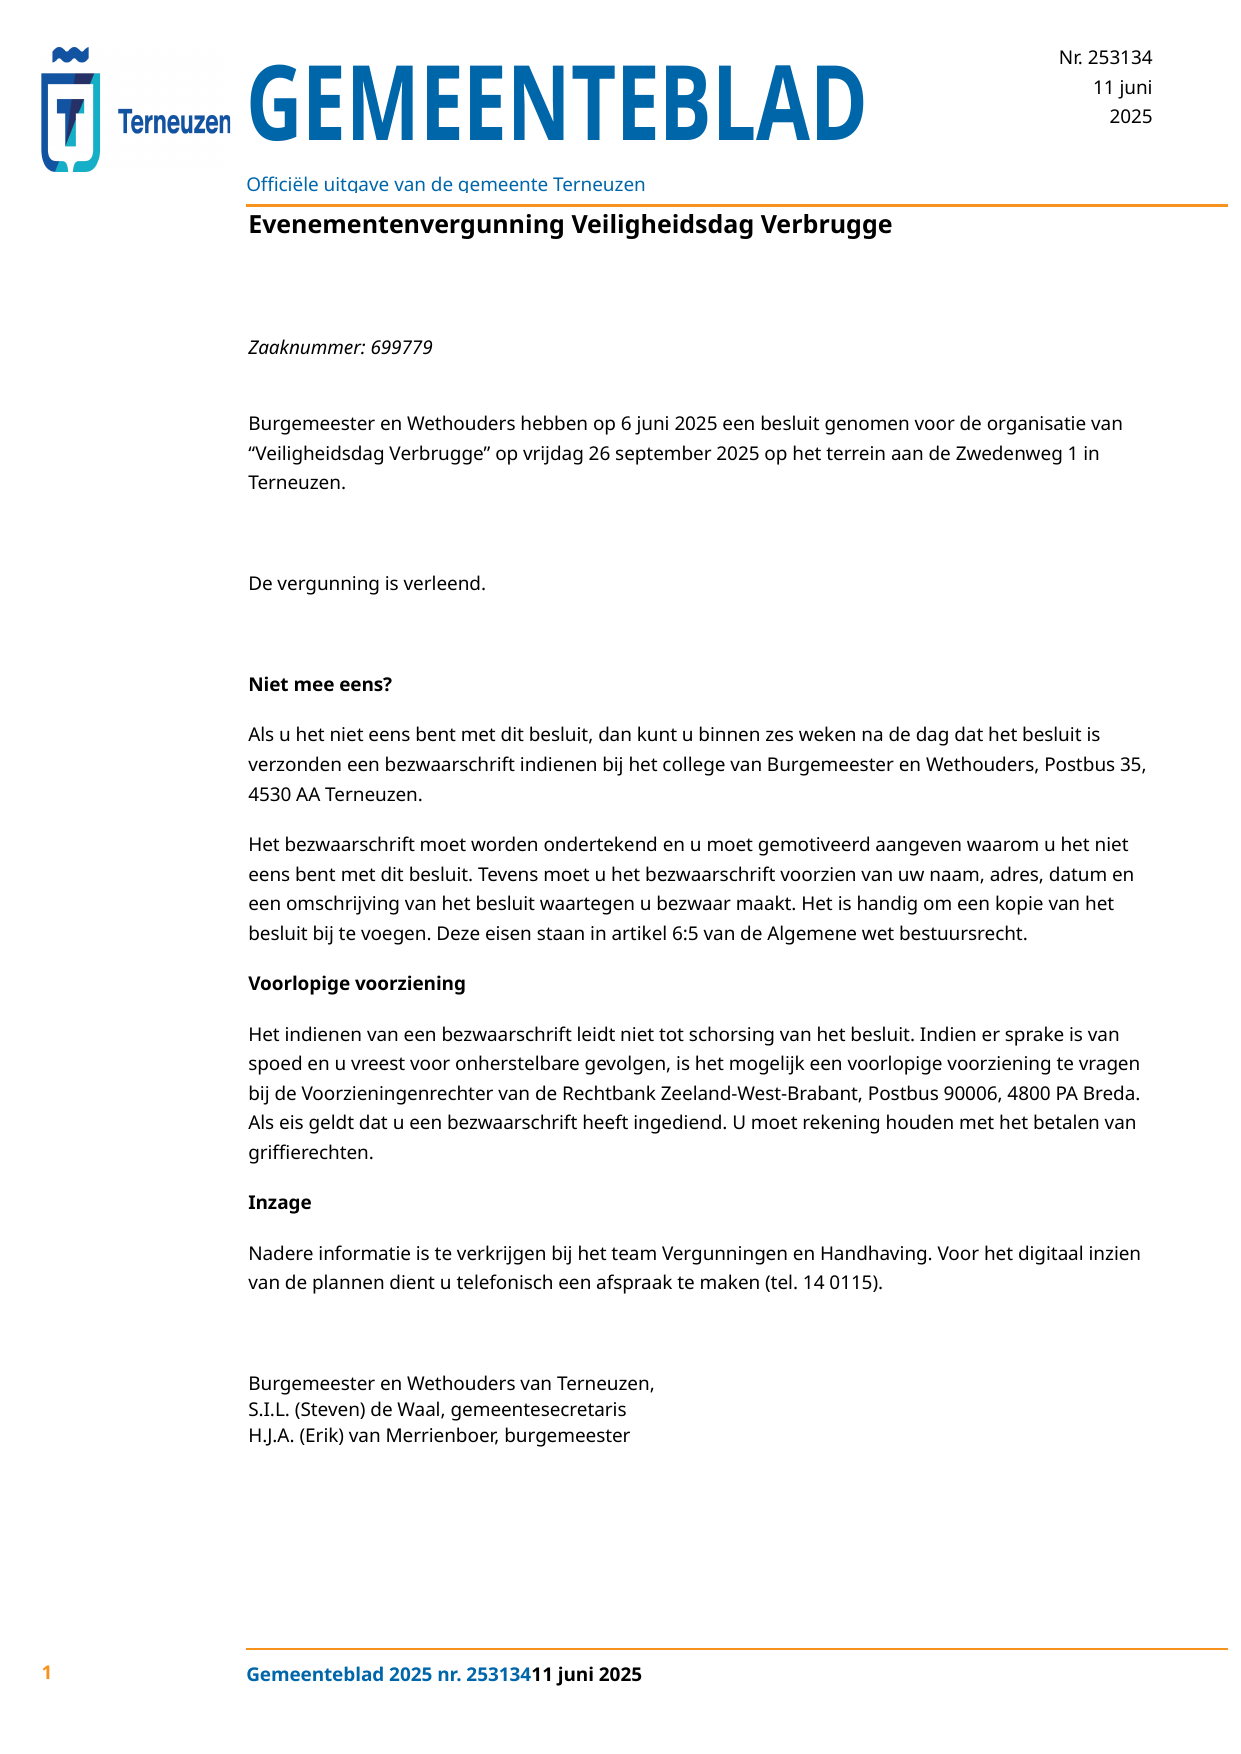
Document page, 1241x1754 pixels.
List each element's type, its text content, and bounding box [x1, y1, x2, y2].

text Zaaknummer: 699779 [248, 334, 1152, 360]
text Nadere informatie is te verkrijgen bij het team Vergunningen en Handhaving. Voor het digitaal inzien van de plannen dient u telefonisch een afspraak te maken (tel. 14 0115). [248, 1240, 1152, 1295]
text Inzage [248, 1189, 1152, 1215]
text Het bezwaarschrift moet worden ondertekend en u moet gemotiveerd aangeven waarom u het niet eens bent met dit besluit. Tevens moet u het bezwaarschrift voorzien van uw naam, adres, datum en een omschrijving van het besluit waartegen u bezwaar maakt. Het is handig om een kopie van het besluit bij te voegen. Deze eisen staan in artikel 6:5 van de Algemene wet bestuursrecht. [248, 831, 1152, 946]
table_cell S.I.L. (Steven) de Waal, gemeentesecretaris [248, 1396, 714, 1422]
text Evenementenvergunning Veiligheidsdag Verbrugge [248, 207, 1152, 241]
text De vergunning is verleend. [248, 570, 1152, 596]
table_cell [714, 1448, 1152, 1473]
text Burgemeester en Wethouders hebben op 6 juni 2025 een besluit genomen voor de organisatie van “Veiligheidsdag Verbrugge” op vrijdag 26 september 2025 op het terrein aan de Zwedenweg 1 in Terneuzen. [248, 410, 1152, 495]
table_cell [714, 1396, 1152, 1422]
table_cell [248, 1448, 714, 1473]
text Voorlopige voorziening [248, 970, 1152, 996]
picture [41, 47, 231, 172]
table_cell H.J.A. (Erik) van Merrienboer, burgemeester [248, 1422, 1152, 1448]
text Het indienen van een bezwaarschrift leidt niet tot schorsing van het besluit. Indien er sprake is van spoed en u vreest voor onherstelbare gevolgen, is het mogelijk een voorlopige voorziening te vragen bij de Voorzieningenrechter van de Rechtbank Zeeland-West-Brabant, Postbus 90006, 4800 PA Breda. Als eis geldt dat u een bezwaarschrift heeft ingediend. U moet rekening houden met het betalen van griffierechten. [248, 1021, 1152, 1165]
text Niet mee eens? [248, 671, 1152, 697]
text Als u het niet eens bent met dit besluit, dan kunt u binnen zes weken na de dag dat het besluit is verzonden een bezwaarschrift indienen bij het college van Burgemeester en Wethouders, Postbus 35, 4530 AA Terneuzen. [248, 722, 1152, 807]
table_header Burgemeester en Wethouders van Terneuzen, [248, 1371, 1152, 1396]
